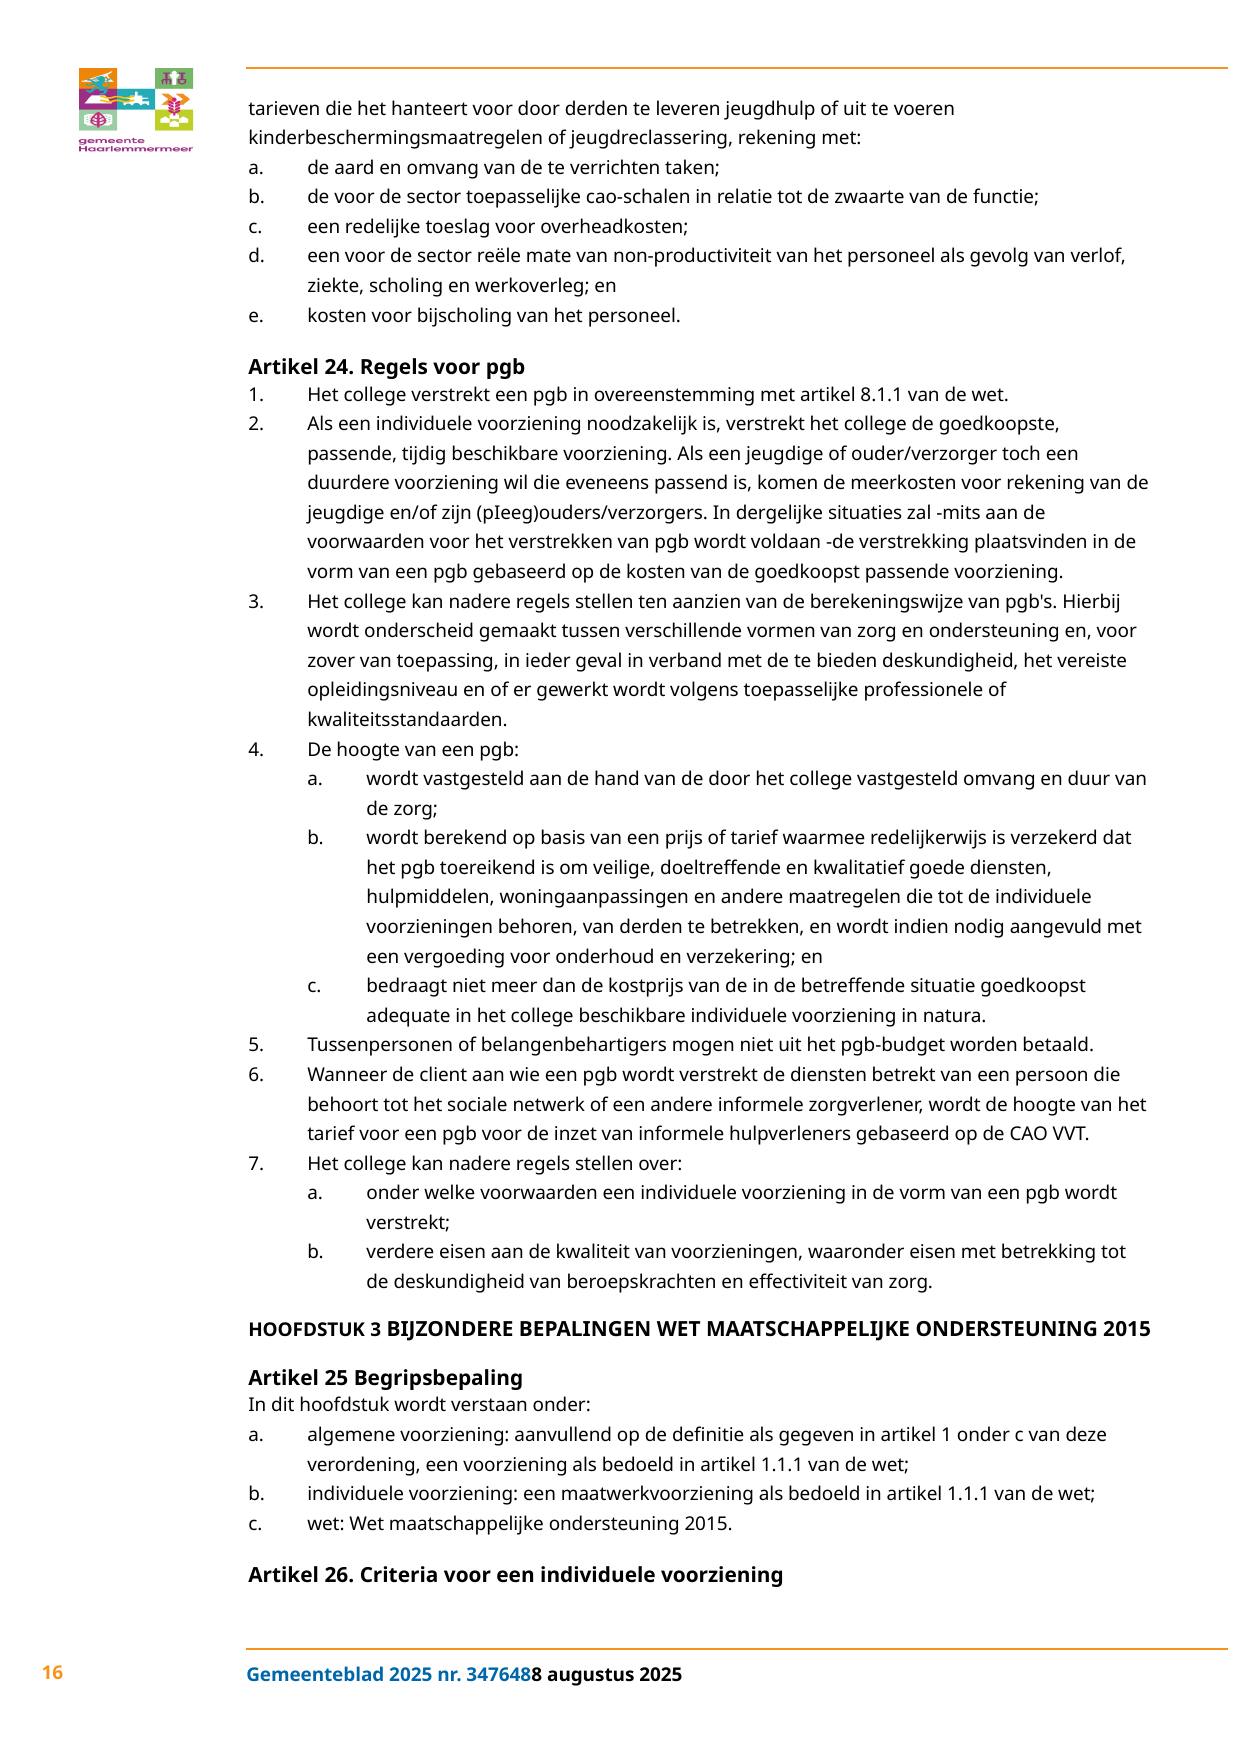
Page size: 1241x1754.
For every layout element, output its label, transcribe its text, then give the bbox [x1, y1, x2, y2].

list algemene voorziening: aanvullend op de definitie als gegeven in artikel 1 onder c van deze verordening, een voorziening als bedoeld in artikel 1.1.1 van de wet; [248, 1421, 1152, 1476]
text tarieven die het hanteert voor door derden te leveren jeugdhulp of uit te voeren kinderbeschermingsmaatregelen of jeugdreclassering, rekening met: [248, 95, 1152, 150]
list onder welke voorwaarden een individuele voorziening in de vorm van een pgb wordt verstrekt; [307, 1179, 1152, 1235]
list Als een individuele voorziening noodzakelijk is, verstrekt het college de goedkoopste, passende, tijdig beschikbare voorziening. Als een jeugdige of ouder/verzorger toch een duurdere voorziening wil die eveneens passend is, komen de meerkosten voor rekening van de jeugdige en/of zijn (pIeeg)ouders/verzorgers. In dergelijke situaties zal -mits aan de voorwaarden voor het verstrekken van pgb wordt voldaan -de verstrekking plaatsvinden in de vorm van een pgb gebaseerd op de kosten van de goedkoopst passende voorziening. [248, 410, 1152, 584]
list kosten voor bijscholing van het personeel. [248, 302, 1152, 328]
list een voor de sector reële mate van non-productiviteit van het personeel als gevolg van verlof, ziekte, scholing en werkoverleg; en [248, 243, 1152, 298]
list de aard en omvang van de te verrichten taken; [248, 154, 1152, 180]
text HOOFDSTUK 3 BIJZONDERE BEPALINGEN WET MAATSCHAPPELIJKE ONDERSTEUNING 2015 [248, 1314, 1152, 1342]
text Artikel 24. Regels voor pgb [248, 352, 1152, 381]
list wet: Wet maatschappelijke ondersteuning 2015. [248, 1510, 1152, 1536]
text Artikel 26. Criteria voor een individuele voorziening [248, 1560, 1152, 1589]
list een redelijke toeslag voor overheadkosten; [248, 213, 1152, 239]
list Het college kan nadere regels stellen ten aanzien van de berekeningswijze van pgb's. Hierbij wordt onderscheid gemaakt tussen verschillende vormen van zorg en ondersteuning en, voor zover van toepassing, in ieder geval in verband met de te bieden deskundigheid, het vereiste opleidingsniveau en of er gewerkt wordt volgens toepasselijke professionele of kwaliteitsstandaarden. [248, 588, 1152, 732]
list de voor de sector toepasselijke cao-schalen in relatie tot de zwaarte van de functie; [248, 183, 1152, 209]
list Het college kan nadere regels stellen over: [248, 1150, 1152, 1176]
list De hoogte van een pgb: [248, 736, 1152, 761]
list Wanneer de client aan wie een pgb wordt verstrekt de diensten betrekt van een persoon die behoort tot het sociale netwerk of een andere informele zorgverlener, wordt de hoogte van het tarief voor een pgb voor de inzet van informele hulpverleners gebaseerd op de CAO VVT. [248, 1061, 1152, 1146]
list Het college verstrekt een pgb in overeenstemming met artikel 8.1.1 van de wet. [248, 381, 1152, 406]
text In dit hoofdstuk wordt verstaan onder: [248, 1392, 1152, 1417]
text Artikel 25 Begripsbepaling [248, 1363, 1152, 1392]
picture [41, 47, 231, 172]
list wordt berekend op basis van een prijs of tarief waarmee redelijkerwijs is verzekerd dat het pgb toereikend is om veilige, doeltreffende en kwalitatief goede diensten, hulpmiddelen, woningaanpassingen en andere maatregelen die tot de individuele voorzieningen behoren, van derden te betrekken, en wordt indien nodig aangevuld met een vergoeding voor onderhoud en verzekering; en [307, 824, 1152, 968]
list Tussenpersonen of belangenbehartigers mogen niet uit het pgb-budget worden betaald. [248, 1032, 1152, 1057]
list verdere eisen aan de kwaliteit van voorzieningen, waaronder eisen met betrekking tot de deskundigheid van beroepskrachten en effectiviteit van zorg. [307, 1239, 1152, 1294]
list wordt vastgesteld aan de hand van de door het college vastgesteld omvang en duur van de zorg; [307, 765, 1152, 821]
list bedraagt niet meer dan de kostprijs van de in de betreffende situatie goedkoopst adequate in het college beschikbare individuele voorziening in natura. [307, 972, 1152, 1028]
list individuele voorziening: een maatwerkvoorziening als bedoeld in artikel 1.1.1 van de wet; [248, 1480, 1152, 1506]
